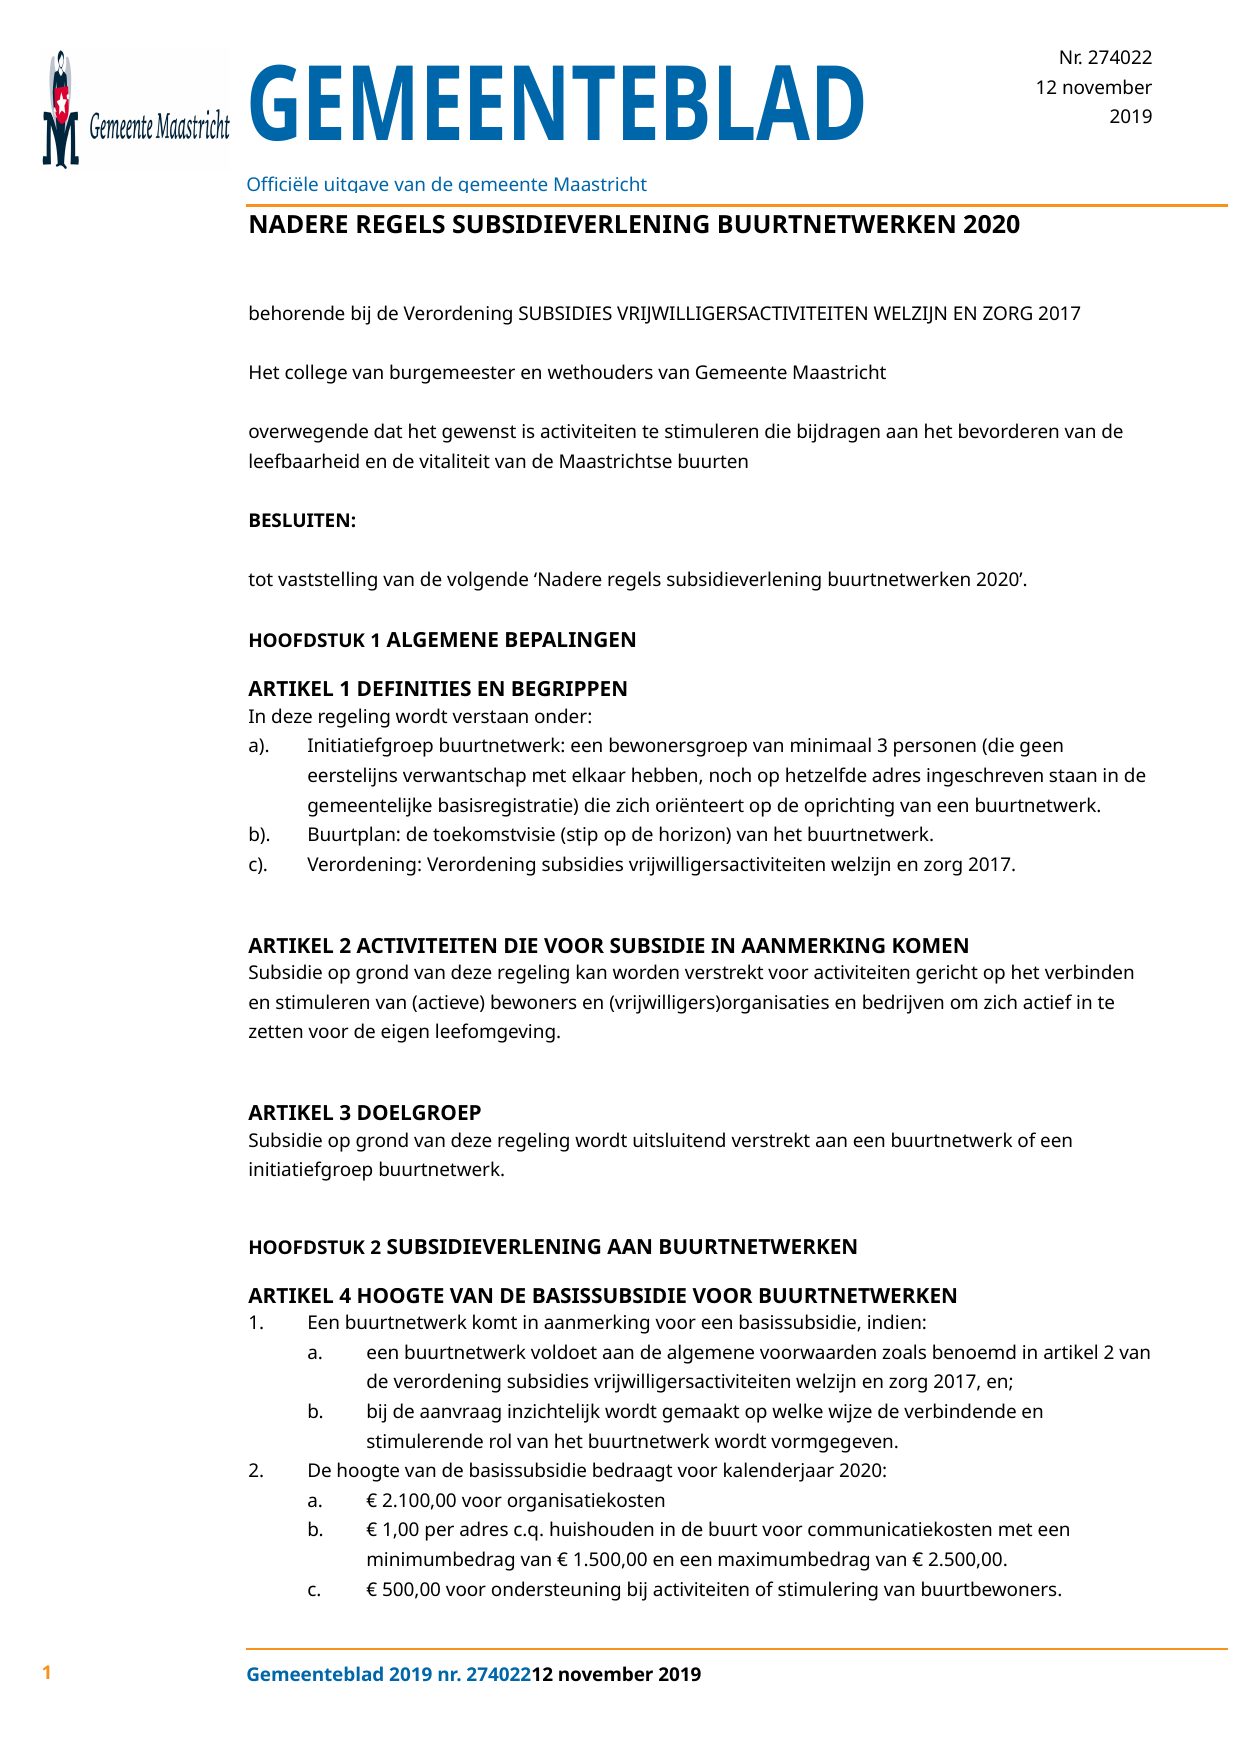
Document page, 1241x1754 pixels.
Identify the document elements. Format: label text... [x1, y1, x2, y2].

list Een buurtnetwerk komt in aanmerking voor een basissubsidie, indien: [248, 1309, 1152, 1335]
text Subsidie op grond van deze regeling wordt uitsluitend verstrekt aan een buurtnetwerk of een initiatiefgroep buurtnetwerk. [248, 1127, 1152, 1182]
text overwegende dat het gewenst is activiteiten te stimuleren die bijdragen aan het bevorderen van de leefbaarheid en de vitaliteit van de Maastrichtse buurten [248, 418, 1152, 473]
text ARTIKEL 2 ACTIVITEITEN DIE VOOR SUBSIDIE IN AANMERKING KOMEN [248, 931, 1152, 959]
text ARTIKEL 1 DEFINITIES EN BEGRIPPEN [248, 674, 1152, 703]
text HOOFDSTUK 1 ALGEMENE BEPALINGEN [248, 625, 1152, 654]
text HOOFDSTUK 2 SUBSIDIEVERLENING AAN BUURTNETWERKEN [248, 1232, 1152, 1260]
list € 2.100,00 voor organisatiekosten [307, 1487, 1152, 1513]
list Buurtplan: de toekomstvisie (stip op de horizon) van het buurtnetwerk. [248, 821, 1152, 847]
list Verordening: Verordening subsidies vrijwilligersactiviteiten welzijn en zorg 2017. [248, 851, 1152, 877]
text tot vaststelling van de volgende ‘Nadere regels subsidieverlening buurtnetwerken 2020’. [248, 566, 1152, 592]
text NADERE REGELS SUBSIDIEVERLENING BUURTNETWERKEN 2020 [248, 207, 1152, 241]
list De hoogte van de basissubsidie bedraagt voor kalenderjaar 2020: [248, 1457, 1152, 1483]
text ARTIKEL 4 HOOGTE VAN DE BASISSUBSIDIE VOOR BUURTNETWERKEN [248, 1281, 1152, 1309]
text behorende bij de Verordening SUBSIDIES VRIJWILLIGERSACTIVITEITEN WELZIJN EN ZORG 2017 [248, 300, 1152, 326]
picture [41, 47, 231, 172]
text Het college van burgemeester en wethouders van Gemeente Maastricht [248, 359, 1152, 385]
text BESLUITEN: [248, 507, 1152, 533]
list bij de aanvraag inzichtelijk wordt gemaakt op welke wijze de verbindende en stimulerende rol van het buurtnetwerk wordt vormgegeven. [307, 1398, 1152, 1453]
text Subsidie op grond van deze regeling kan worden verstrekt voor activiteiten gericht op het verbinden en stimuleren van (actieve) bewoners en (vrijwilligers)organisaties en bedrijven om zich actief in te zetten voor de eigen leefomgeving. [248, 959, 1152, 1044]
list € 1,00 per adres c.q. huishouden in de buurt voor communicatiekosten met een minimumbedrag van € 1.500,00 en een maximumbedrag van € 2.500,00. [307, 1517, 1152, 1572]
list een buurtnetwerk voldoet aan de algemene voorwaarden zoals benoemd in artikel 2 van de verordening subsidies vrijwilligersactiviteiten welzijn en zorg 2017, en; [307, 1339, 1152, 1394]
list Initiatiefgroep buurtnetwerk: een bewonersgroep van minimaal 3 personen (die geen eerstelijns verwantschap met elkaar hebben, noch op hetzelfde adres ingeschreven staan in de gemeentelijke basisregistratie) die zich oriënteert op de oprichting van een buurtnetwerk. [248, 733, 1152, 817]
list € 500,00 voor ondersteuning bij activiteiten of stimulering van buurtbewoners. [307, 1576, 1152, 1601]
text In deze regeling wordt verstaan onder: [248, 703, 1152, 729]
text ARTIKEL 3 DOELGROEP [248, 1098, 1152, 1127]
